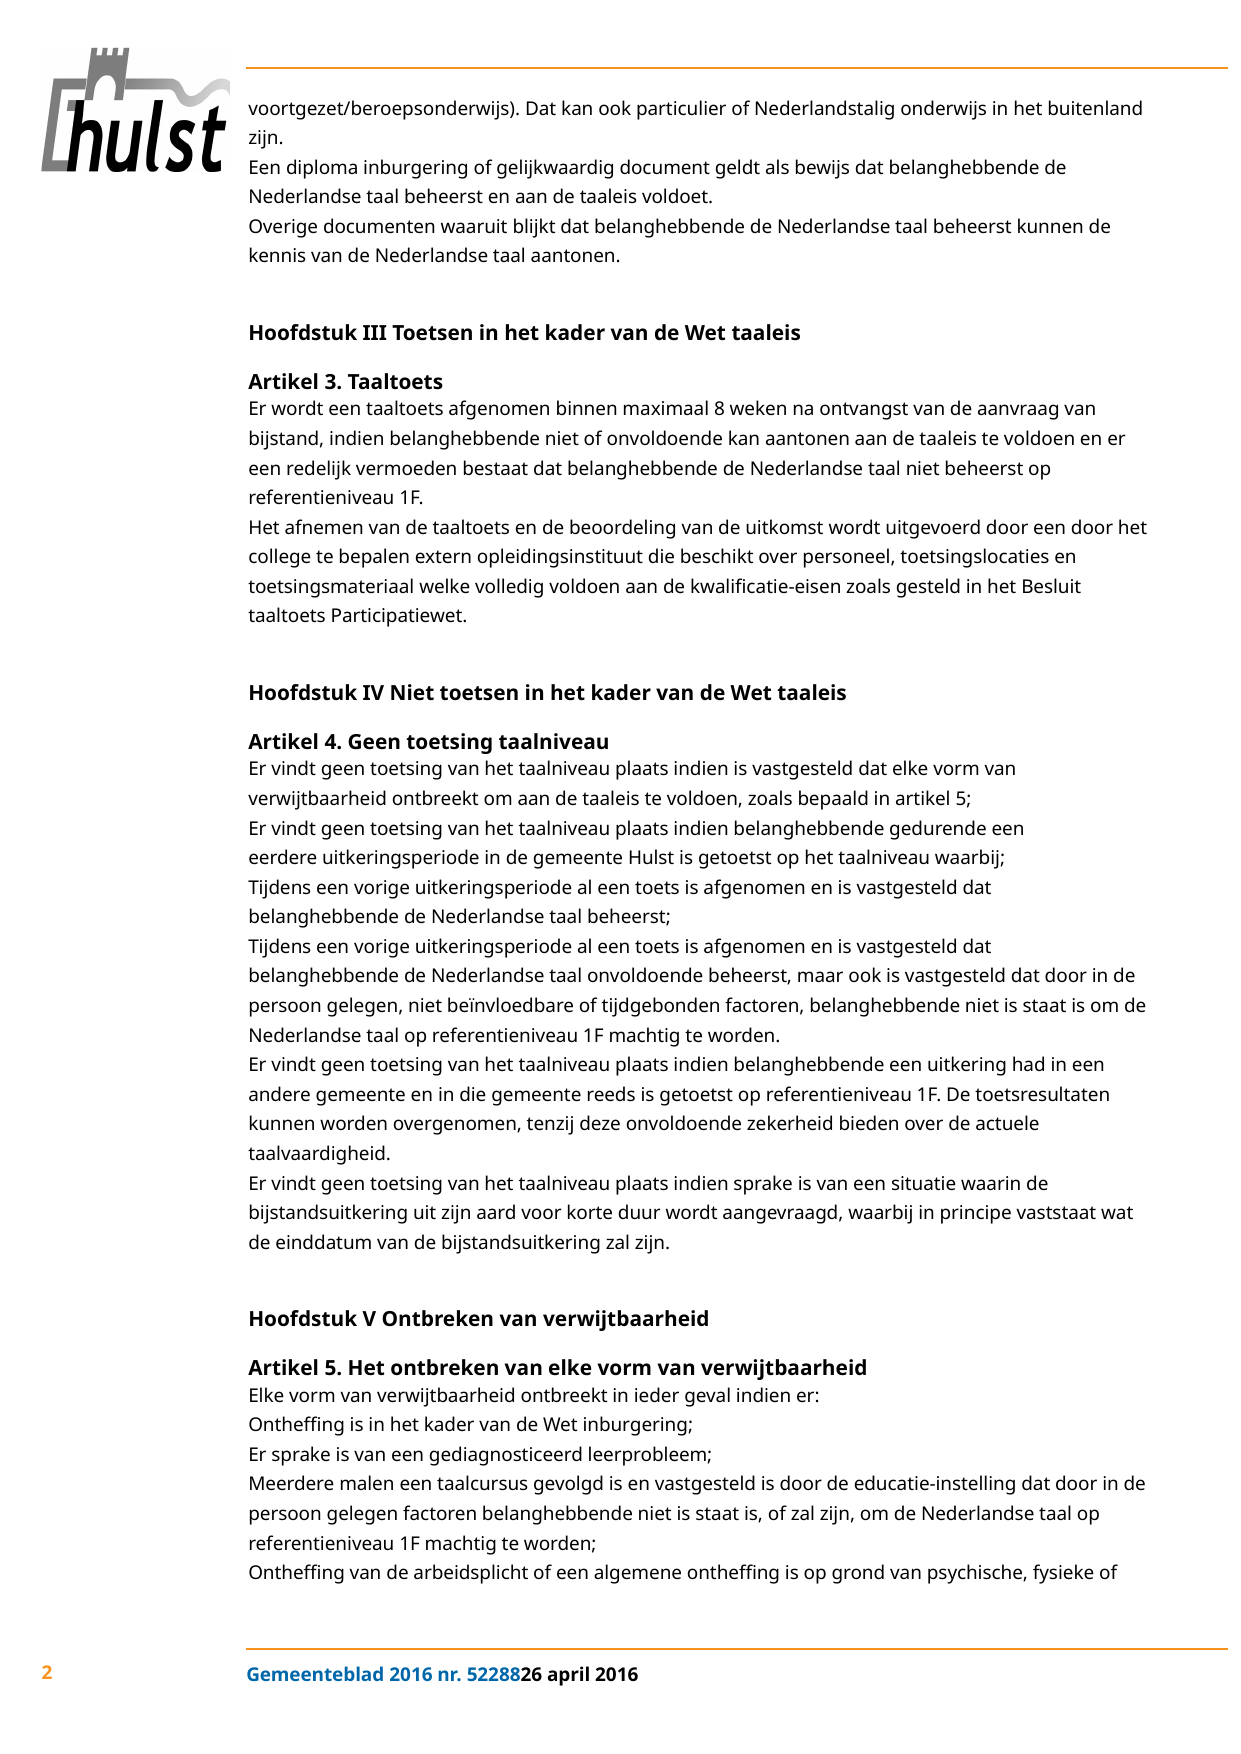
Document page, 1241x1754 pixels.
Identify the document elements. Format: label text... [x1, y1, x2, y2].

text Ontheffing van de arbeidsplicht of een algemene ontheffing is op grond van psychische, fysieke of [248, 1559, 1152, 1585]
text Er vindt geen toetsing van het taalniveau plaats indien sprake is van een situatie waarin de bijstandsuitkering uit zijn aard voor korte duur wordt aangevraagd, waarbij in principe vaststaat wat de einddatum van de bijstandsuitkering zal zijn. [248, 1170, 1152, 1255]
text Elke vorm van verwijtbaarheid ontbreekt in ieder geval indien er: [248, 1382, 1152, 1408]
text Er wordt een taaltoets afgenomen binnen maximaal 8 weken na ontvangst van de aanvraag van bijstand, indien belanghebbende niet of onvoldoende kan aantonen aan de taaleis te voldoen en er een redelijk vermoeden bestaat dat belanghebbende de Nederlandse taal niet beheerst op referentieniveau 1F. [248, 396, 1152, 510]
text Hoofdstuk V Ontbreken van verwijtbaarheid [248, 1304, 1152, 1333]
text Er sprake is van een gediagnosticeerd leerprobleem; [248, 1441, 1152, 1467]
text Een diploma inburgering of gelijkwaardig document geldt als bewijs dat belanghebbende de [248, 154, 1152, 180]
text Hoofdstuk IV Niet toetsen in het kader van de Wet taaleis [248, 678, 1152, 706]
text Overige documenten waaruit blijkt dat belanghebbende de Nederlandse taal beheerst kunnen de kennis van de Nederlandse taal aantonen. [248, 213, 1152, 268]
text Het afnemen van de taaltoets en de beoordeling van de uitkomst wordt uitgevoerd door een door het college te bepalen extern opleidingsinstituut die beschikt over personeel, toetsingslocaties en toetsingsmateriaal welke volledig voldoen aan de kwalificatie-eisen zoals gesteld in het Besluit taaltoets Participatiewet. [248, 514, 1152, 628]
text Tijdens een vorige uitkeringsperiode al een toets is afgenomen en is vastgesteld dat [248, 933, 1152, 959]
text Meerdere malen een taalcursus gevolgd is en vastgesteld is door de educatie-instelling dat door in de persoon gelegen factoren belanghebbende niet is staat is, of zal zijn, om de Nederlandse taal op referentieniveau 1F machtig te worden; [248, 1471, 1152, 1556]
text eerdere uitkeringsperiode in de gemeente Hulst is getoetst op het taalniveau waarbij; [248, 844, 1152, 870]
text voortgezet/beroepsonderwijs). Dat kan ook particulier of Nederlandstalig onderwijs in het buitenland zijn. [248, 95, 1152, 150]
text verwijtbaarheid ontbreekt om aan de taaleis te voldoen, zoals bepaald in artikel 5; [248, 785, 1152, 811]
text Er vindt geen toetsing van het taalniveau plaats indien belanghebbende een uitkering had in een andere gemeente en in die gemeente reeds is getoetst op referentieniveau 1F. De toetsresultaten kunnen worden overgenomen, tenzij deze onvoldoende zekerheid bieden over de actuele taalvaardigheid. [248, 1051, 1152, 1166]
text Er vindt geen toetsing van het taalniveau plaats indien is vastgesteld dat elke vorm van [248, 756, 1152, 781]
text Artikel 3. Taaltoets [248, 367, 1152, 396]
text Artikel 5. Het ontbreken van elke vorm van verwijtbaarheid [248, 1353, 1152, 1382]
text Artikel 4. Geen toetsing taalniveau [248, 727, 1152, 756]
text Er vindt geen toetsing van het taalniveau plaats indien belanghebbende gedurende een [248, 815, 1152, 841]
text belanghebbende de Nederlandse taal onvoldoende beheerst, maar ook is vastgesteld dat door in de persoon gelegen, niet beïnvloedbare of tijdgebonden factoren, belanghebbende niet is staat is om de Nederlandse taal op referentieniveau 1F machtig te worden. [248, 963, 1152, 1048]
picture [41, 47, 231, 172]
text Nederlandse taal beheerst en aan de taaleis voldoet. [248, 183, 1152, 209]
text belanghebbende de Nederlandse taal beheerst; [248, 903, 1152, 929]
text Ontheffing is in het kader van de Wet inburgering; [248, 1411, 1152, 1437]
text Hoofdstuk III Toetsen in het kader van de Wet taaleis [248, 318, 1152, 346]
text Tijdens een vorige uitkeringsperiode al een toets is afgenomen en is vastgesteld dat [248, 874, 1152, 900]
